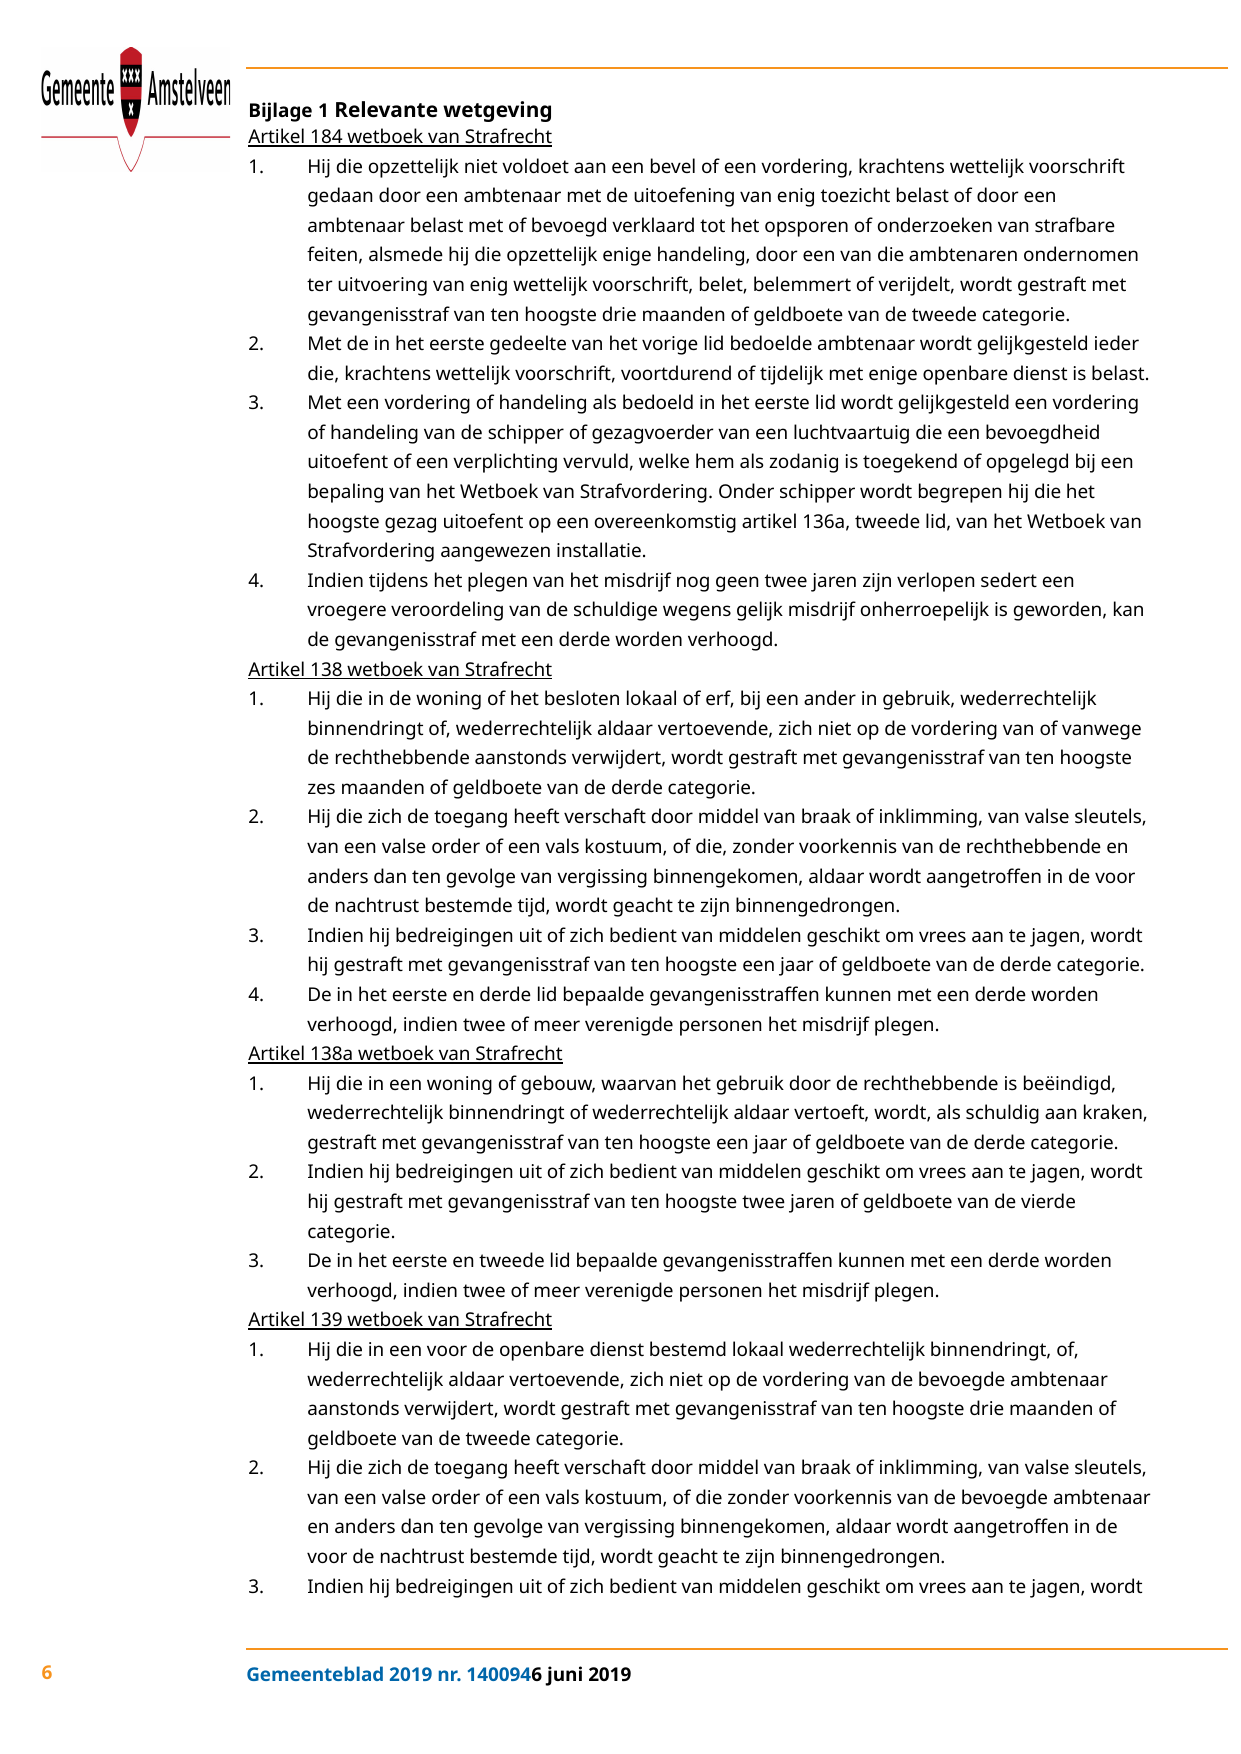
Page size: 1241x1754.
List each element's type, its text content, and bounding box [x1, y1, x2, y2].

list De in het eerste en derde lid bepaalde gevangenisstraffen kunnen met een derde worden verhoogd, indien twee of meer verenigde personen het misdrijf plegen. [248, 981, 1152, 1037]
text Artikel 138 wetboek van Strafrecht [248, 656, 1152, 682]
text Bijlage 1 Relevante wetgeving [248, 95, 1152, 123]
list Indien tijdens het plegen van het misdrijf nog geen twee jaren zijn verlopen sedert een vroegere veroordeling van de schuldige wegens gelijk misdrijf onherroepelijk is geworden, kan de gevangenisstraf met een derde worden verhoogd. [248, 567, 1152, 652]
list Hij die opzettelijk niet voldoet aan een bevel of een vordering, krachtens wettelijk voorschrift gedaan door een ambtenaar met de uitoefening van enig toezicht belast of door een ambtenaar belast met of bevoegd verklaard tot het opsporen of onderzoeken van strafbare feiten, alsmede hij die opzettelijk enige handeling, door een van die ambtenaren ondernomen ter uitvoering van enig wettelijk voorschrift, belet, belemmert of verijdelt, wordt gestraft met gevangenisstraf van ten hoogste drie maanden of geldboete van de tweede categorie. [248, 153, 1152, 327]
text Artikel 138a wetboek van Strafrecht [248, 1040, 1152, 1066]
list Met een vordering of handeling als bedoeld in het eerste lid wordt gelijkgesteld een vordering of handeling van de schipper of gezagvoerder van een luchtvaartuig die een bevoegdheid uitoefent of een verplichting vervuld, welke hem als zodanig is toegekend of opgelegd bij een bepaling van het Wetboek van Strafvordering. Onder schipper wordt begrepen hij die het hoogste gezag uitoefent op een overeenkomstig artikel 136a, tweede lid, van het Wetboek van Strafvordering aangewezen installatie. [248, 389, 1152, 563]
list Hij die zich de toegang heeft verschaft door middel van braak of inklimming, van valse sleutels, van een valse order of een vals kostuum, of die, zonder voorkennis van de rechthebbende en anders dan ten gevolge van vergissing binnengekomen, aldaar wordt aangetroffen in de voor de nachtrust bestemde tijd, wordt geacht te zijn binnengedrongen. [248, 804, 1152, 918]
picture [41, 47, 231, 172]
list Hij die in de woning of het besloten lokaal of erf, bij een ander in gebruik, wederrechtelijk binnendringt of, wederrechtelijk aldaar vertoevende, zich niet op de vordering van of vanwege de rechthebbende aanstonds verwijdert, wordt gestraft met gevangenisstraf van ten hoogste zes maanden of geldboete van de derde categorie. [248, 685, 1152, 800]
text Artikel 139 wetboek van Strafrecht [248, 1307, 1152, 1332]
list Hij die in een voor de openbare dienst bestemd lokaal wederrechtelijk binnendringt, of, wederrechtelijk aldaar vertoevende, zich niet op de vordering van de bevoegde ambtenaar aanstonds verwijdert, wordt gestraft met gevangenisstraf van ten hoogste drie maanden of geldboete van de tweede categorie. [248, 1336, 1152, 1451]
list Indien hij bedreigingen uit of zich bedient van middelen geschikt om vrees aan te jagen, wordt [248, 1573, 1152, 1599]
list Met de in het eerste gedeelte van het vorige lid bedoelde ambtenaar wordt gelijkgesteld ieder die, krachtens wettelijk voorschrift, voortdurend of tijdelijk met enige openbare dienst is belast. [248, 330, 1152, 386]
list Indien hij bedreigingen uit of zich bedient van middelen geschikt om vrees aan te jagen, wordt hij gestraft met gevangenisstraf van ten hoogste twee jaren of geldboete van de vierde categorie. [248, 1159, 1152, 1244]
list Hij die in een woning of gebouw, waarvan het gebruik door de rechthebbende is beëindigd, wederrechtelijk binnendringt of wederrechtelijk aldaar vertoeft, wordt, als schuldig aan kraken, gestraft met gevangenisstraf van ten hoogste een jaar of geldboete van de derde categorie. [248, 1070, 1152, 1155]
list Hij die zich de toegang heeft verschaft door middel van braak of inklimming, van valse sleutels, van een valse order of een vals kostuum, of die zonder voorkennis van de bevoegde ambtenaar en anders dan ten gevolge van vergissing binnengekomen, aldaar wordt aangetroffen in de voor de nachtrust bestemde tijd, wordt geacht te zijn binnengedrongen. [248, 1454, 1152, 1569]
list Indien hij bedreigingen uit of zich bedient van middelen geschikt om vrees aan te jagen, wordt hij gestraft met gevangenisstraf van ten hoogste een jaar of geldboete van de derde categorie. [248, 922, 1152, 977]
text Artikel 184 wetboek van Strafrecht [248, 123, 1152, 149]
list De in het eerste en tweede lid bepaalde gevangenisstraffen kunnen met een derde worden verhoogd, indien twee of meer verenigde personen het misdrijf plegen. [248, 1247, 1152, 1303]
